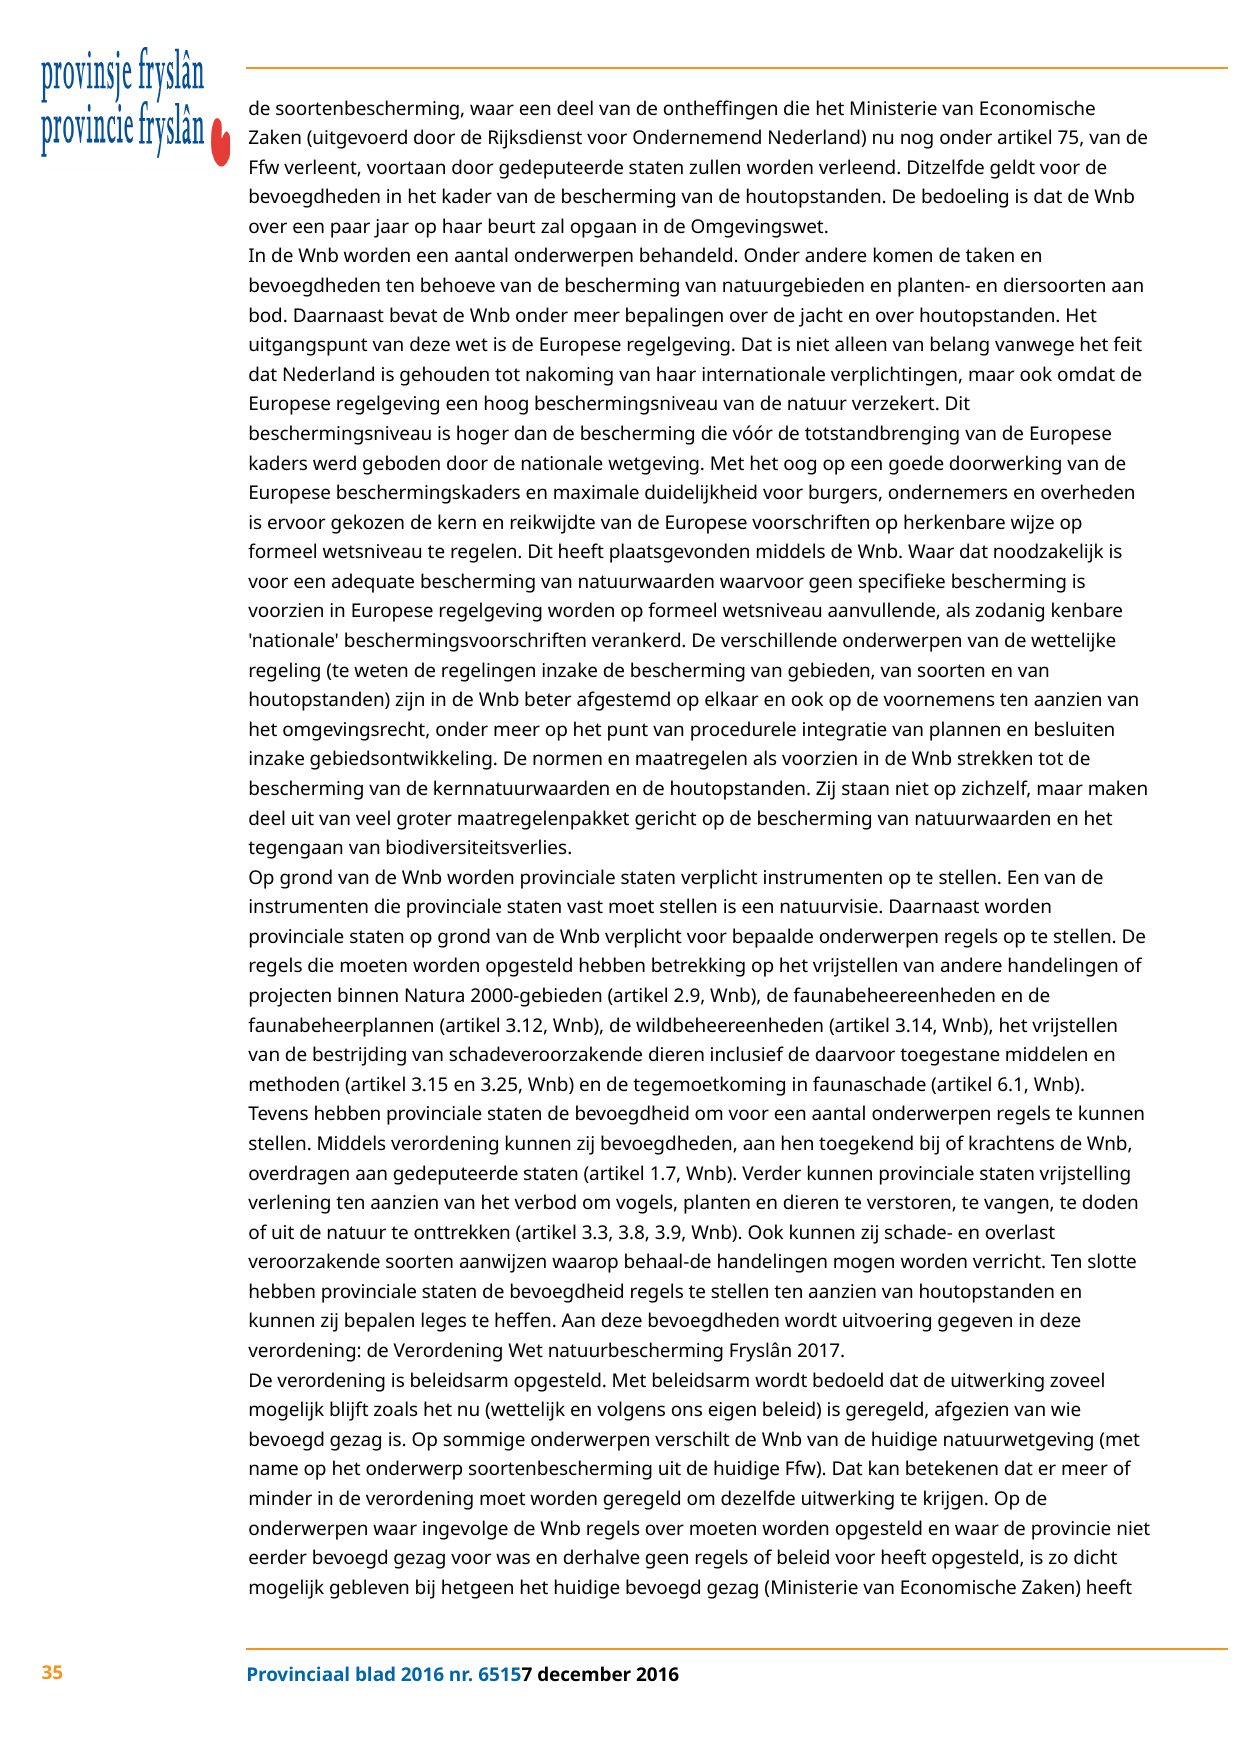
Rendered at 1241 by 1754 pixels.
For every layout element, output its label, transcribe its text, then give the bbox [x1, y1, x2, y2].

text Op grond van de Wnb worden provinciale staten verplicht instrumenten op te stellen. Een van de instrumenten die provinciale staten vast moet stellen is een natuurvisie. Daarnaast worden provinciale staten op grond van de Wnb verplicht voor bepaalde onderwerpen regels op te stellen. De regels die moeten worden opgesteld hebben betrekking op het vrijstellen van andere handelingen of projecten binnen Natura 2000-gebieden (artikel 2.9, Wnb), de faunabeheereenheden en de faunabeheerplannen (artikel 3.12, Wnb), de wildbeheereenheden (artikel 3.14, Wnb), het vrijstellen van de bestrijding van schadeveroorzakende dieren inclusief de daarvoor toegestane middelen en methoden (artikel 3.15 en 3.25, Wnb) en de tegemoetkoming in faunaschade (artikel 6.1, Wnb). [248, 864, 1152, 1097]
text de soortenbescherming, waar een deel van de ontheffingen die het Ministerie van Economische Zaken (uitgevoerd door de Rijksdienst voor Ondernemend Nederland) nu nog onder artikel 75, van de Ffw verleent, voortaan door gedeputeerde staten zullen worden verleend. Ditzelfde geldt voor de bevoegdheden in het kader van de bescherming van de houtopstanden. De bedoeling is dat de Wnb over een paar jaar op haar beurt zal opgaan in de Omgevingswet. [248, 95, 1152, 239]
text De verordening is beleidsarm opgesteld. Met beleidsarm wordt bedoeld dat de uitwerking zoveel mogelijk blijft zoals het nu (wettelijk en volgens ons eigen beleid) is geregeld, afgezien van wie bevoegd gezag is. Op sommige onderwerpen verschilt de Wnb van de huidige natuurwetgeving (met name op het onderwerp soortenbescherming uit de huidige Ffw). Dat kan betekenen dat er meer of minder in de verordening moet worden geregeld om dezelfde uitwerking te krijgen. Op de onderwerpen waar ingevolge de Wnb regels over moeten worden opgesteld en waar de provincie niet eerder bevoegd gezag voor was en derhalve geen regels of beleid voor heeft opgesteld, is zo dicht mogelijk gebleven bij hetgeen het huidige bevoegd gezag (Ministerie van Economische Zaken) heeft [248, 1367, 1152, 1600]
text In de Wnb worden een aantal onderwerpen behandeld. Onder andere komen de taken en bevoegdheden ten behoeve van de bescherming van natuurgebieden en planten- en diersoorten aan bod. Daarnaast bevat de Wnb onder meer bepalingen over de jacht en over houtopstanden. Het uitgangspunt van deze wet is de Europese regelgeving. Dat is niet alleen van belang vanwege het feit dat Nederland is gehouden tot nakoming van haar internationale verplichtingen, maar ook omdat de Europese regelgeving een hoog beschermingsniveau van de natuur verzekert. Dit beschermingsniveau is hoger dan de bescherming die vóór de totstandbrenging van de Europese kaders werd geboden door de nationale wetgeving. Met het oog op een goede doorwerking van de Europese beschermingskaders en maximale duidelijkheid voor burgers, ondernemers en overheden is ervoor gekozen de kern en reikwijdte van de Europese voorschriften op herkenbare wijze op formeel wetsniveau te regelen. Dit heeft plaatsgevonden middels de Wnb. Waar dat noodzakelijk is voor een adequate bescherming van natuurwaarden waarvoor geen specifieke bescherming is voorzien in Europese regelgeving worden op formeel wetsniveau aanvullende, als zodanig kenbare 'nationale' beschermingsvoorschriften verankerd. De verschillende onderwerpen van de wettelijke regeling (te weten de regelingen inzake de bescherming van gebieden, van soorten en van houtopstanden) zijn in de Wnb beter afgestemd op elkaar en ook op de voornemens ten aanzien van het omgevingsrecht, onder meer op het punt van procedurele integratie van plannen en besluiten inzake gebiedsontwikkeling. De normen en maatregelen als voorzien in de Wnb strekken tot de bescherming van de kernnatuurwaarden en de houtopstanden. Zij staan niet op zichzelf, maar maken deel uit van veel groter maatregelenpakket gericht op de bescherming van natuurwaarden en het tegengaan van biodiversiteitsverlies. [248, 243, 1152, 860]
text Tevens hebben provinciale staten de bevoegdheid om voor een aantal onderwerpen regels te kunnen stellen. Middels verordening kunnen zij bevoegdheden, aan hen toegekend bij of krachtens de Wnb, overdragen aan gedeputeerde staten (artikel 1.7, Wnb). Verder kunnen provinciale staten vrijstelling verlening ten aanzien van het verbod om vogels, planten en dieren te verstoren, te vangen, te doden of uit de natuur te onttrekken (artikel 3.3, 3.8, 3.9, Wnb). Ook kunnen zij schade- en overlast veroorzakende soorten aanwijzen waarop behaal-de handelingen mogen worden verricht. Ten slotte hebben provinciale staten de bevoegdheid regels te stellen ten aanzien van houtopstanden en kunnen zij bepalen leges te heffen. Aan deze bevoegdheden wordt uitvoering gegeven in deze verordening: de Verordening Wet natuurbescherming Fryslân 2017. [248, 1101, 1152, 1363]
picture [41, 47, 231, 172]
